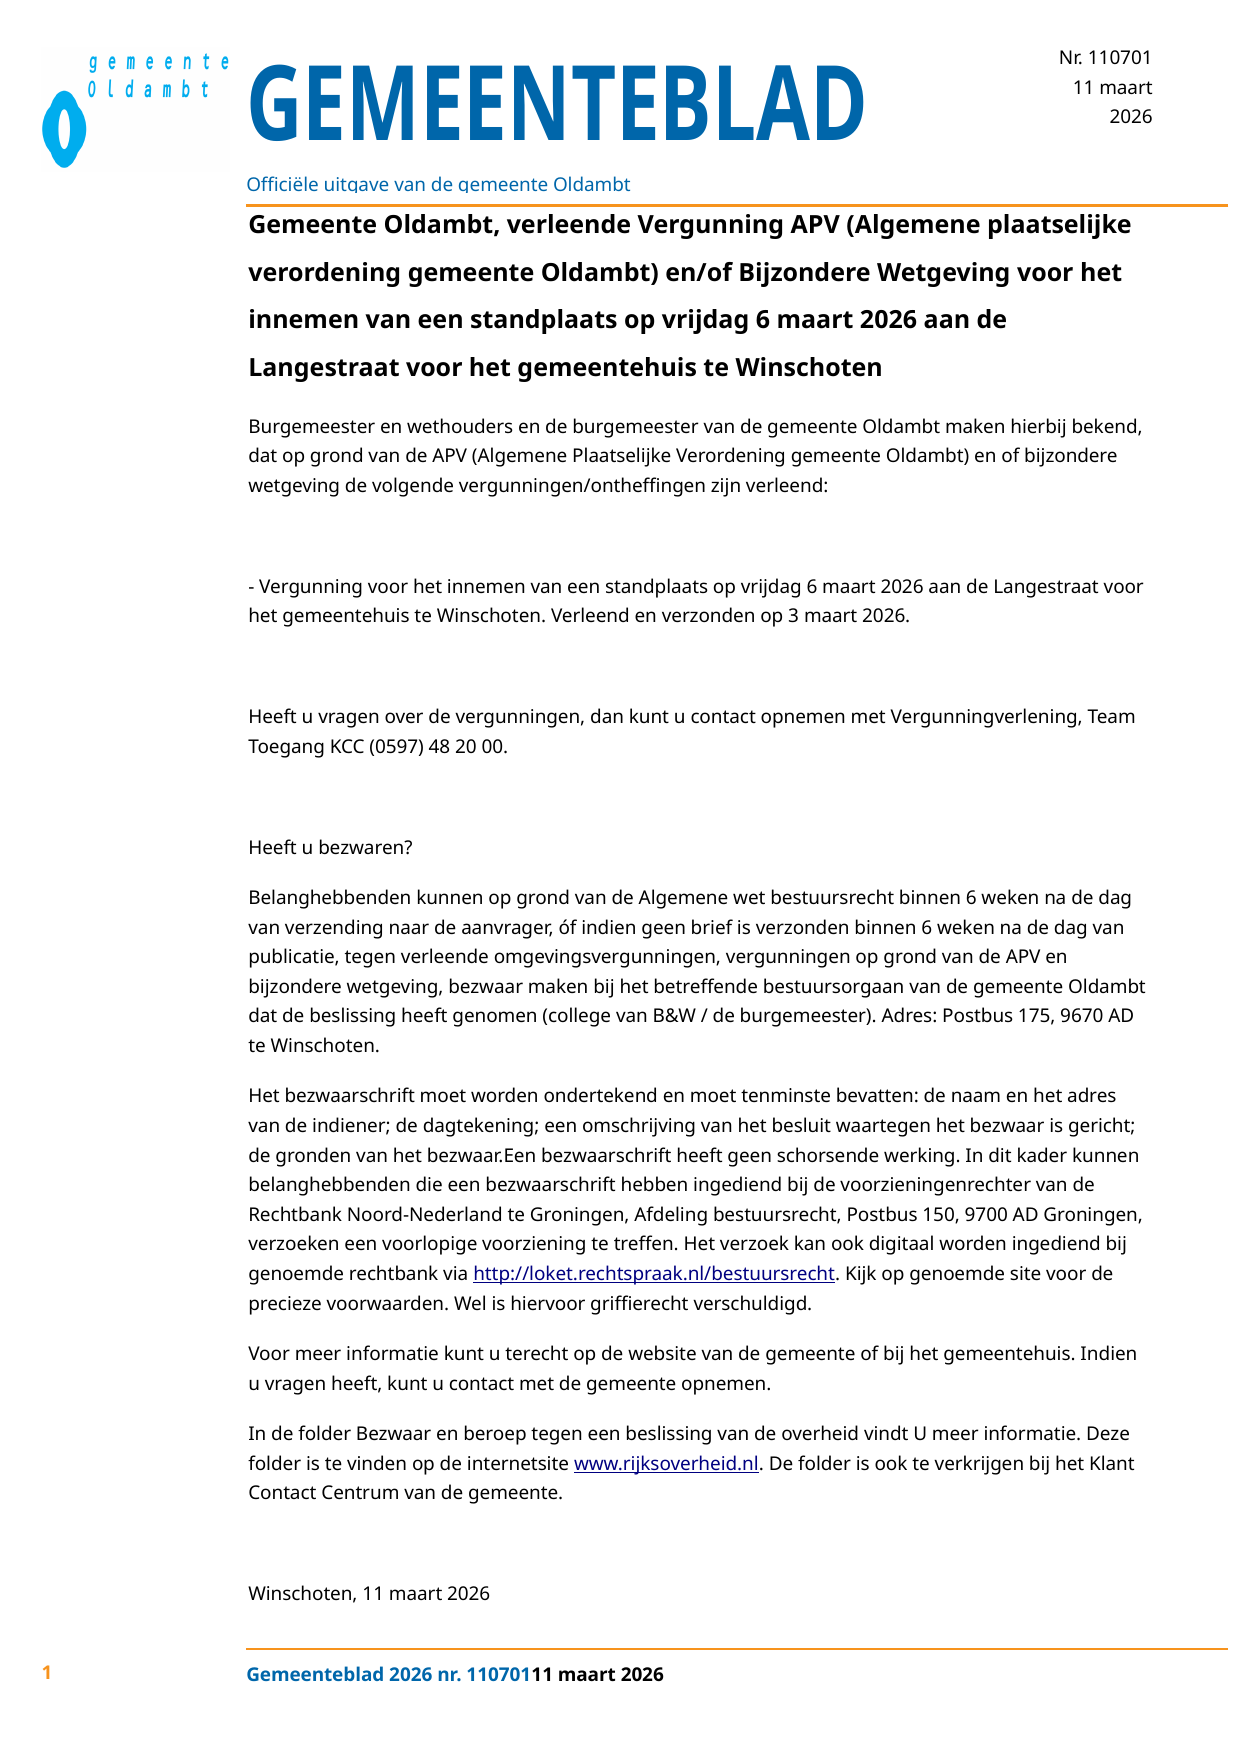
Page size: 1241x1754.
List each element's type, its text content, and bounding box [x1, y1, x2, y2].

text Belanghebbenden kunnen op grond van de Algemene wet bestuursrecht binnen 6 weken na de dag van verzending naar de aanvrager, óf indien geen brief is verzonden binnen 6 weken na de dag van publicatie, tegen verleende omgevingsvergunningen, vergunningen op grond van de APV en bijzondere wetgeving, bezwaar maken bij het betreffende bestuursorgaan van de gemeente Oldambt dat de beslissing heeft genomen (college van B&W / de burgemeester). Adres: Postbus 175, 9670 AD te Winschoten. [248, 884, 1152, 1058]
text Heeft u bezwaren? [248, 834, 1152, 860]
text Winschoten, 11 maart 2026 [248, 1580, 1152, 1606]
text In de folder Bezwaar en beroep tegen een beslissing van de overheid vindt U meer informatie. Deze folder is te vinden op de internetsite www.rijksoverheid.nl. De folder is ook te verkrijgen bij het Klant Contact Centrum van de gemeente. [248, 1420, 1152, 1505]
text - Vergunning voor het innemen van een standplaats op vrijdag 6 maart 2026 aan de Langestraat voor het gemeentehuis te Winschoten. Verleend en verzonden op 3 maart 2026. [248, 573, 1152, 628]
text Gemeente Oldambt, verleende Vergunning APV (Algemene plaatselijke verordening gemeente Oldambt) en/of Bijzondere Wetgeving voor het innemen van een standplaats op vrijdag 6 maart 2026 aan de Langestraat voor het gemeentehuis te Winschoten [248, 207, 1152, 384]
text Het bezwaarschrift moet worden ondertekend en moet tenminste bevatten: de naam en het adres van de indiener; de dagtekening; een omschrijving van het besluit waartegen het bezwaar is gericht; de gronden van het bezwaar.Een bezwaarschrift heeft geen schorsende werking. In dit kader kunnen belanghebbenden die een bezwaarschrift hebben ingediend bij de voorzieningenrechter van de Rechtbank Noord-Nederland te Groningen, Afdeling bestuursrecht, Postbus 150, 9700 AD Groningen, verzoeken een voorlopige voorziening te treffen. Het verzoek kan ook digitaal worden ingediend bij genoemde rechtbank via http://loket.rechtspraak.nl/bestuursrecht. Kijk op genoemde site voor de precieze voorwaarden. Wel is hiervoor griffierecht verschuldigd. [248, 1083, 1152, 1316]
text Voor meer informatie kunt u terecht op de website van de gemeente of bij het gemeentehuis. Indien u vragen heeft, kunt u contact met de gemeente opnemen. [248, 1340, 1152, 1396]
text Burgemeester en wethouders en de burgemeester van de gemeente Oldambt maken hierbij bekend, dat op grond van de APV (Algemene Plaatselijke Verordening gemeente Oldambt) en of bijzondere wetgeving de volgende vergunningen/ontheffingen zijn verleend: [248, 413, 1152, 498]
picture [41, 47, 231, 172]
text Heeft u vragen over de vergunningen, dan kunt u contact opnemen met Vergunningverlening, Team Toegang KCC (0597) 48 20 00. [248, 703, 1152, 759]
